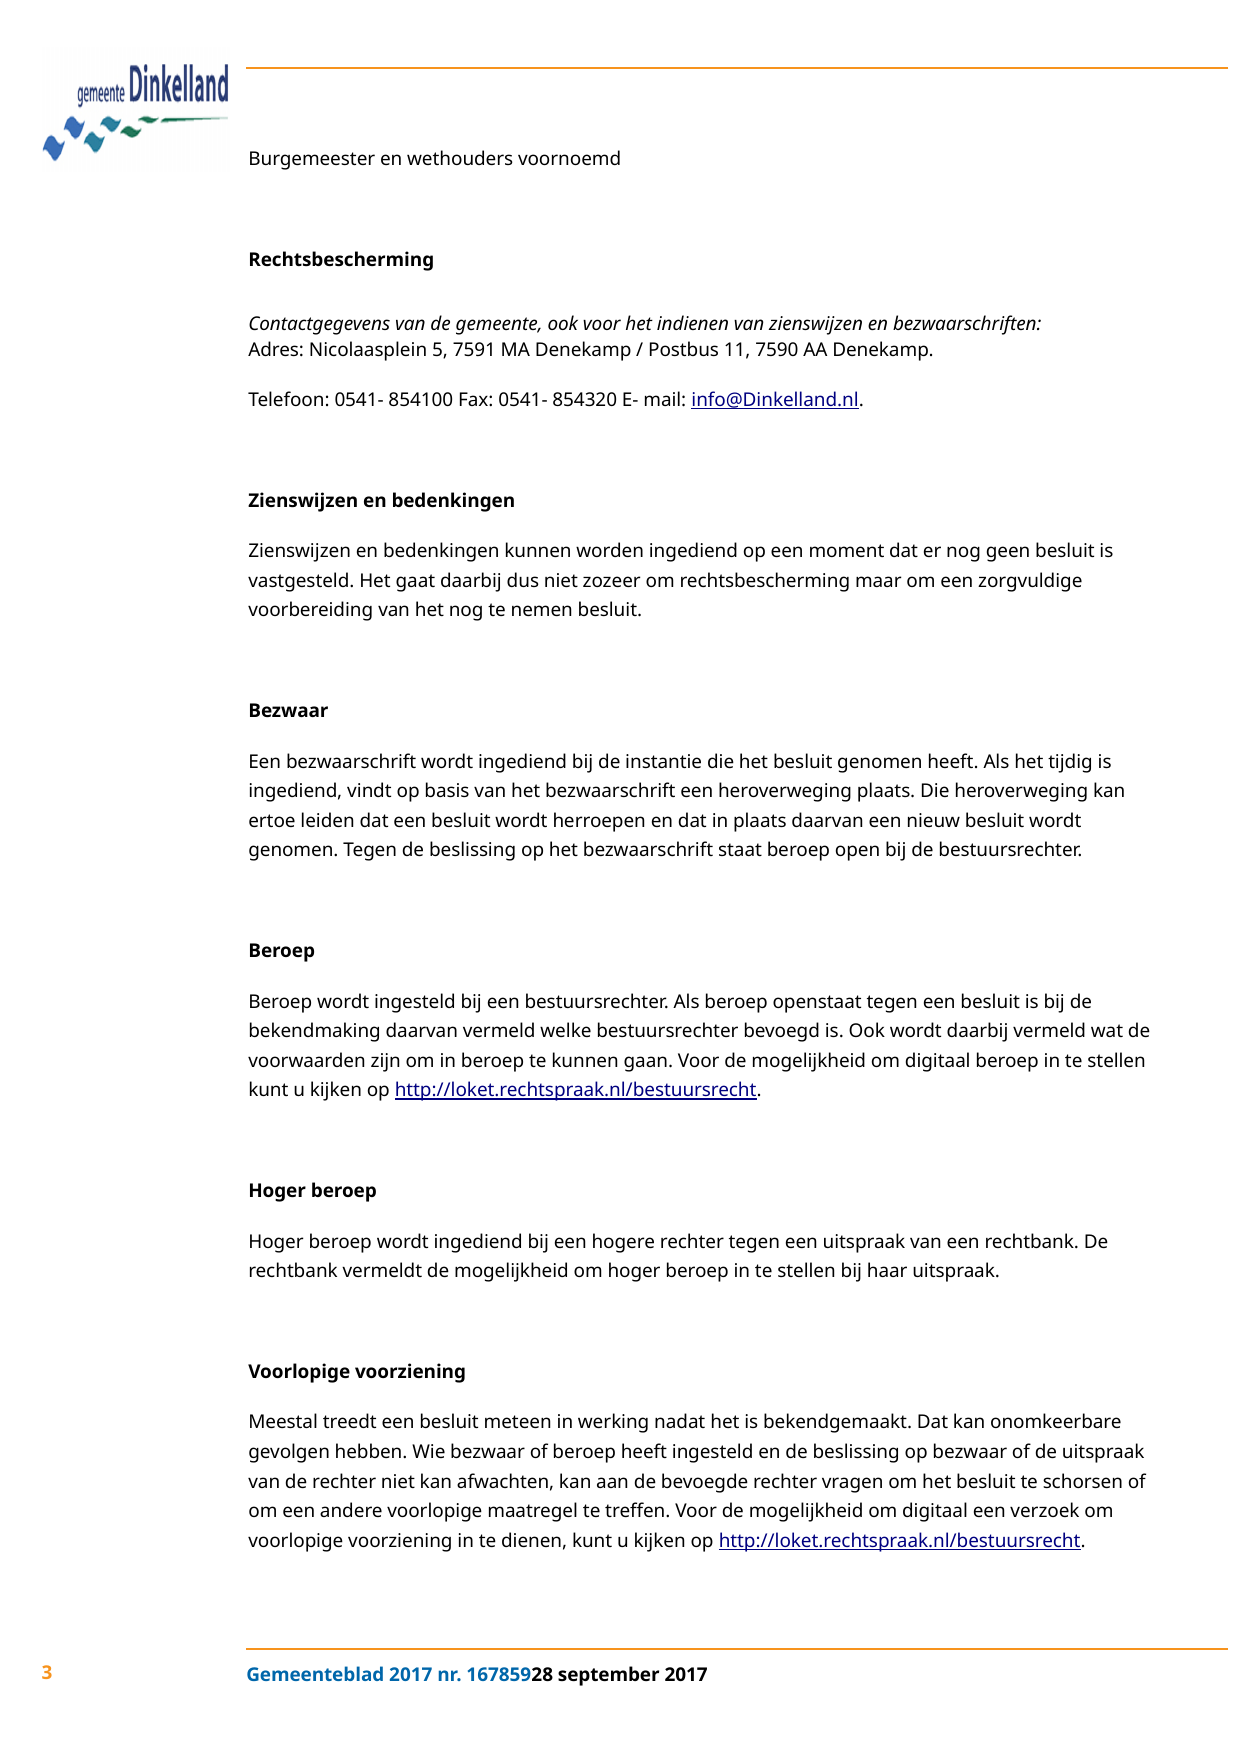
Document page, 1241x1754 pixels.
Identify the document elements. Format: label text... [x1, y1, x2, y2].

text Beroep [248, 937, 1152, 963]
picture [41, 47, 231, 172]
text Voorlopige voorziening [248, 1358, 1152, 1384]
text Zienswijzen en bedenkingen kunnen worden ingediend op een moment dat er nog geen besluit is vastgesteld. Het gaat daarbij dus niet zozeer om rechtsbescherming maar om een zorgvuldige voorbereiding van het nog te nemen besluit. [248, 537, 1152, 622]
text Een bezwaarschrift wordt ingediend bij de instantie die het besluit genomen heeft. Als het tijdig is ingediend, vindt op basis van het bezwaarschrift een heroverweging plaats. Die heroverweging kan ertoe leiden dat een besluit wordt herroepen en dat in plaats daarvan een nieuw besluit wordt genomen. Tegen de beslissing op het bezwaarschrift staat beroep open bij de bestuursrechter. [248, 748, 1152, 862]
text Beroep wordt ingesteld bij een bestuursrechter. Als beroep openstaat tegen een besluit is bij de bekendmaking daarvan vermeld welke bestuursrechter bevoegd is. Ook wordt daarbij vermeld wat de voorwaarden zijn om in beroep te kunnen gaan. Voor de mogelijkheid om digitaal beroep in te stellen kunt u kijken op http://loket.rechtspraak.nl/bestuursrecht. [248, 988, 1152, 1102]
text Zienswijzen en bedenkingen [248, 487, 1152, 513]
text Adres: Nicolaasplein 5, 7591 MA Denekamp / Postbus 11, 7590 AA Denekamp. [248, 336, 1152, 361]
text Hoger beroep [248, 1177, 1152, 1203]
text Bezwaar [248, 697, 1152, 723]
text Telefoon: 0541- 854100 Fax: 0541- 854320 E- mail: info@Dinkelland.nl. [248, 386, 1152, 412]
text Hoger beroep wordt ingediend bij een hogere rechter tegen een uitspraak van een rechtbank. De rechtbank vermeldt de mogelijkheid om hoger beroep in te stellen bij haar uitspraak. [248, 1228, 1152, 1283]
text Burgemeester en wethouders voornoemd [248, 145, 1152, 171]
text Contactgegevens van de gemeente, ook voor het indienen van zienswijzen en bezwaarschriften: [248, 310, 1152, 336]
text Rechtsbescherming [248, 246, 1152, 272]
text Meestal treedt een besluit meteen in werking nadat het is bekendgemaakt. Dat kan onomkeerbare gevolgen hebben. Wie bezwaar of beroep heeft ingesteld en de beslissing op bezwaar of de uitspraak van de rechter niet kan afwachten, kan aan de bevoegde rechter vragen om het besluit te schorsen of om een andere voorlopige maatregel te treffen. Voor de mogelijkheid om digitaal een verzoek om voorlopige voorziening in te dienen, kunt u kijken op http://loket.rechtspraak.nl/bestuursrecht. [248, 1409, 1152, 1553]
